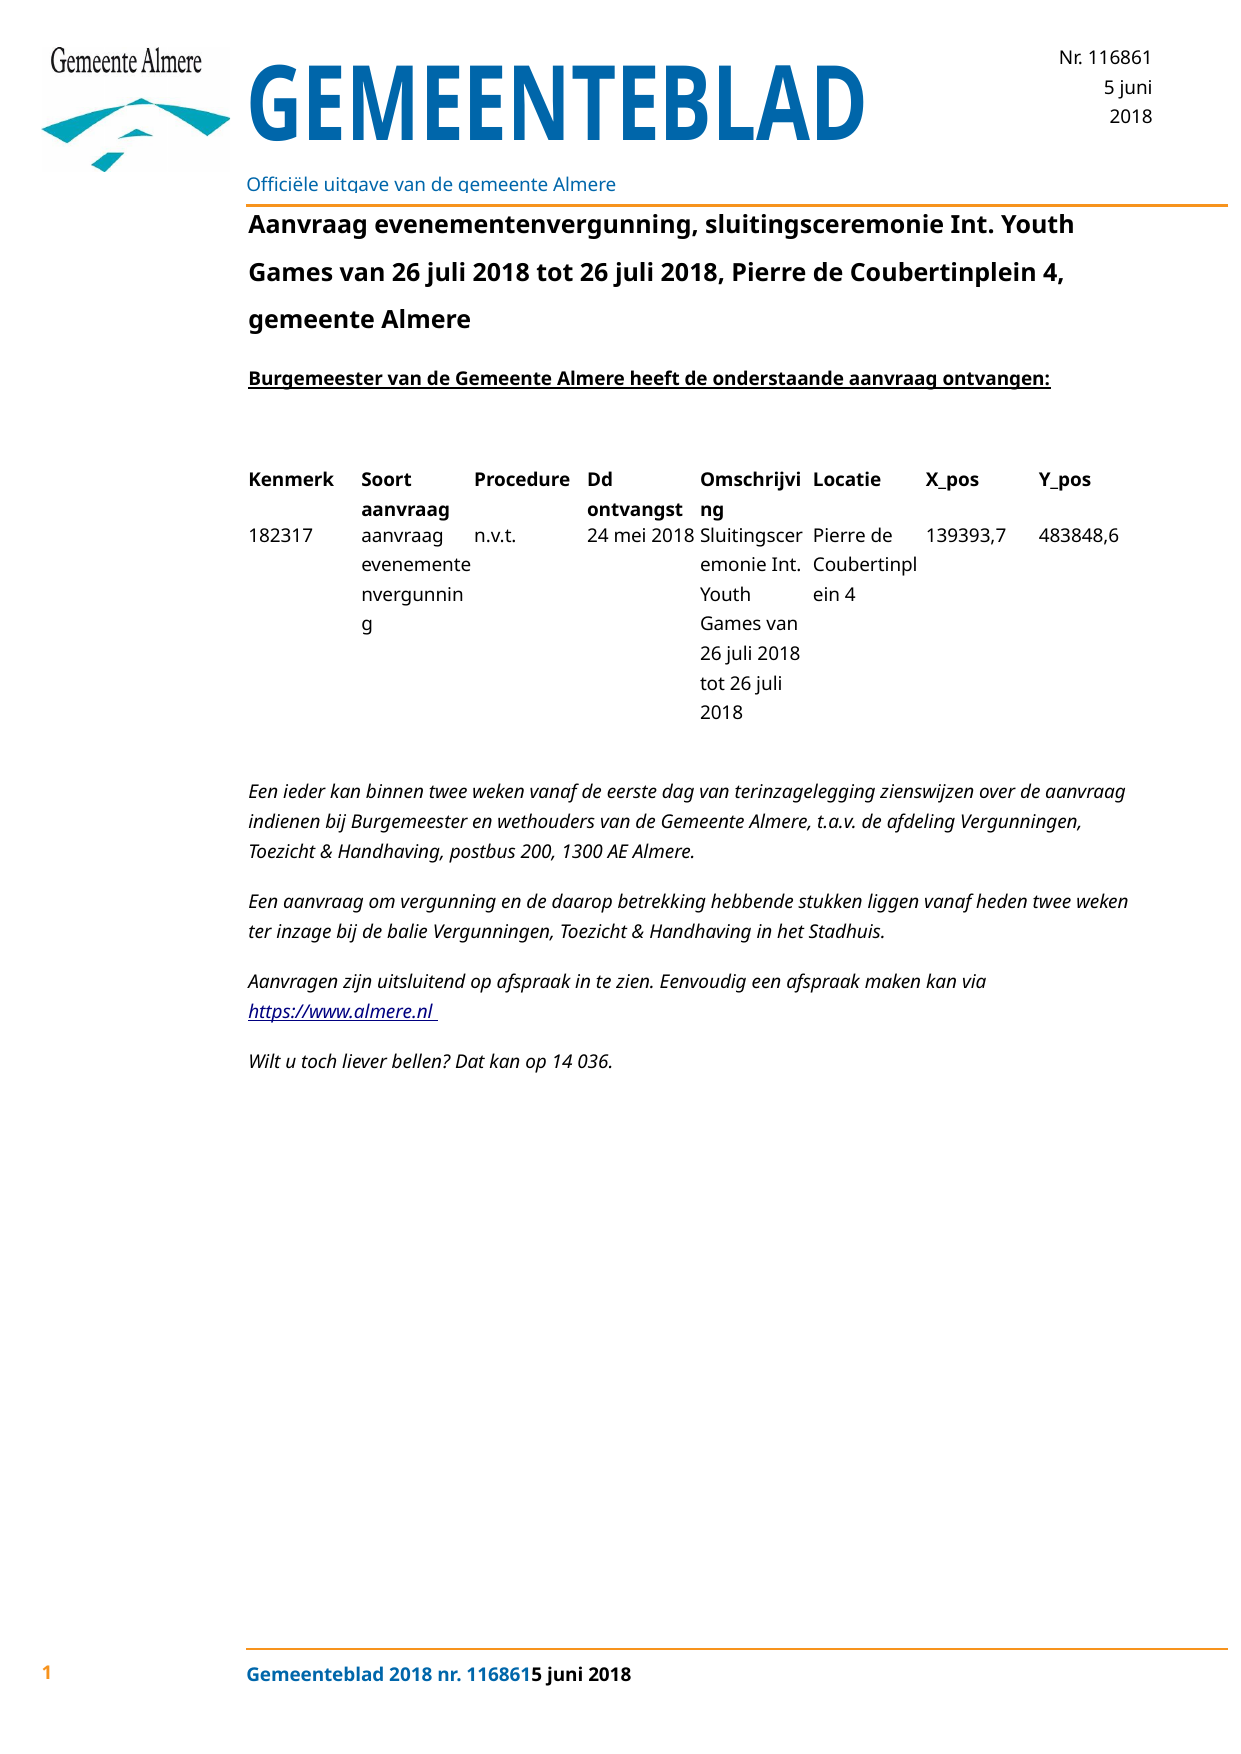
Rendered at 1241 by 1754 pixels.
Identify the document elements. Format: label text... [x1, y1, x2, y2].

text Wilt u toch liever bellen? Dat kan op 14 036. [248, 1048, 1152, 1074]
text Een ieder kan binnen twee weken vanaf de eerste dag van terinzagelegging zienswijzen over de aanvraag indienen bij Burgemeester en wethouders van de Gemeente Almere, t.a.v. de afdeling Vergunningen, Toezicht & Handhaving, postbus 200, 1300 AE Almere. [248, 779, 1152, 863]
table_cell aanvraag evenementenvergunning [361, 522, 474, 725]
table_cell 139393,7 [926, 522, 1038, 725]
table_header Y_pos [1039, 466, 1152, 522]
table_header Omschrijving [700, 466, 813, 522]
table_cell n.v.t. [474, 522, 587, 725]
text Aanvragen zijn uitsluitend op afspraak in te zien. Eenvoudig een afspraak maken kan via https://www.almere.nl [248, 968, 1152, 1023]
table_header Locatie [813, 466, 926, 522]
table_header X_pos [926, 466, 1038, 522]
table_header Dd ontvangst [587, 466, 700, 522]
table_cell 182317 [248, 522, 361, 725]
text Aanvraag evenementenvergunning, sluitingsceremonie Int. Youth Games van 26 juli 2018 tot 26 juli 2018, Pierre de Coubertinplein 4, gemeente Almere [248, 207, 1152, 336]
picture [41, 47, 231, 172]
table_header Soort aanvraag [361, 466, 474, 522]
text Burgemeester van de Gemeente Almere heeft de onderstaande aanvraag ontvangen: [248, 366, 1152, 391]
table_header Kenmerk [248, 466, 361, 522]
table_cell 24 mei 2018 [587, 522, 700, 725]
table_header Procedure [474, 466, 587, 522]
table_cell 483848,6 [1039, 522, 1152, 725]
table_cell Pierre de Coubertinplein 4 [813, 522, 926, 725]
text Een aanvraag om vergunning en de daarop betrekking hebbende stukken liggen vanaf heden twee weken ter inzage bij de balie Vergunningen, Toezicht & Handhaving in het Stadhuis. [248, 888, 1152, 943]
table_cell Sluitingsceremonie Int. Youth Games van 26 juli 2018 tot 26 juli 2018 [700, 522, 813, 725]
